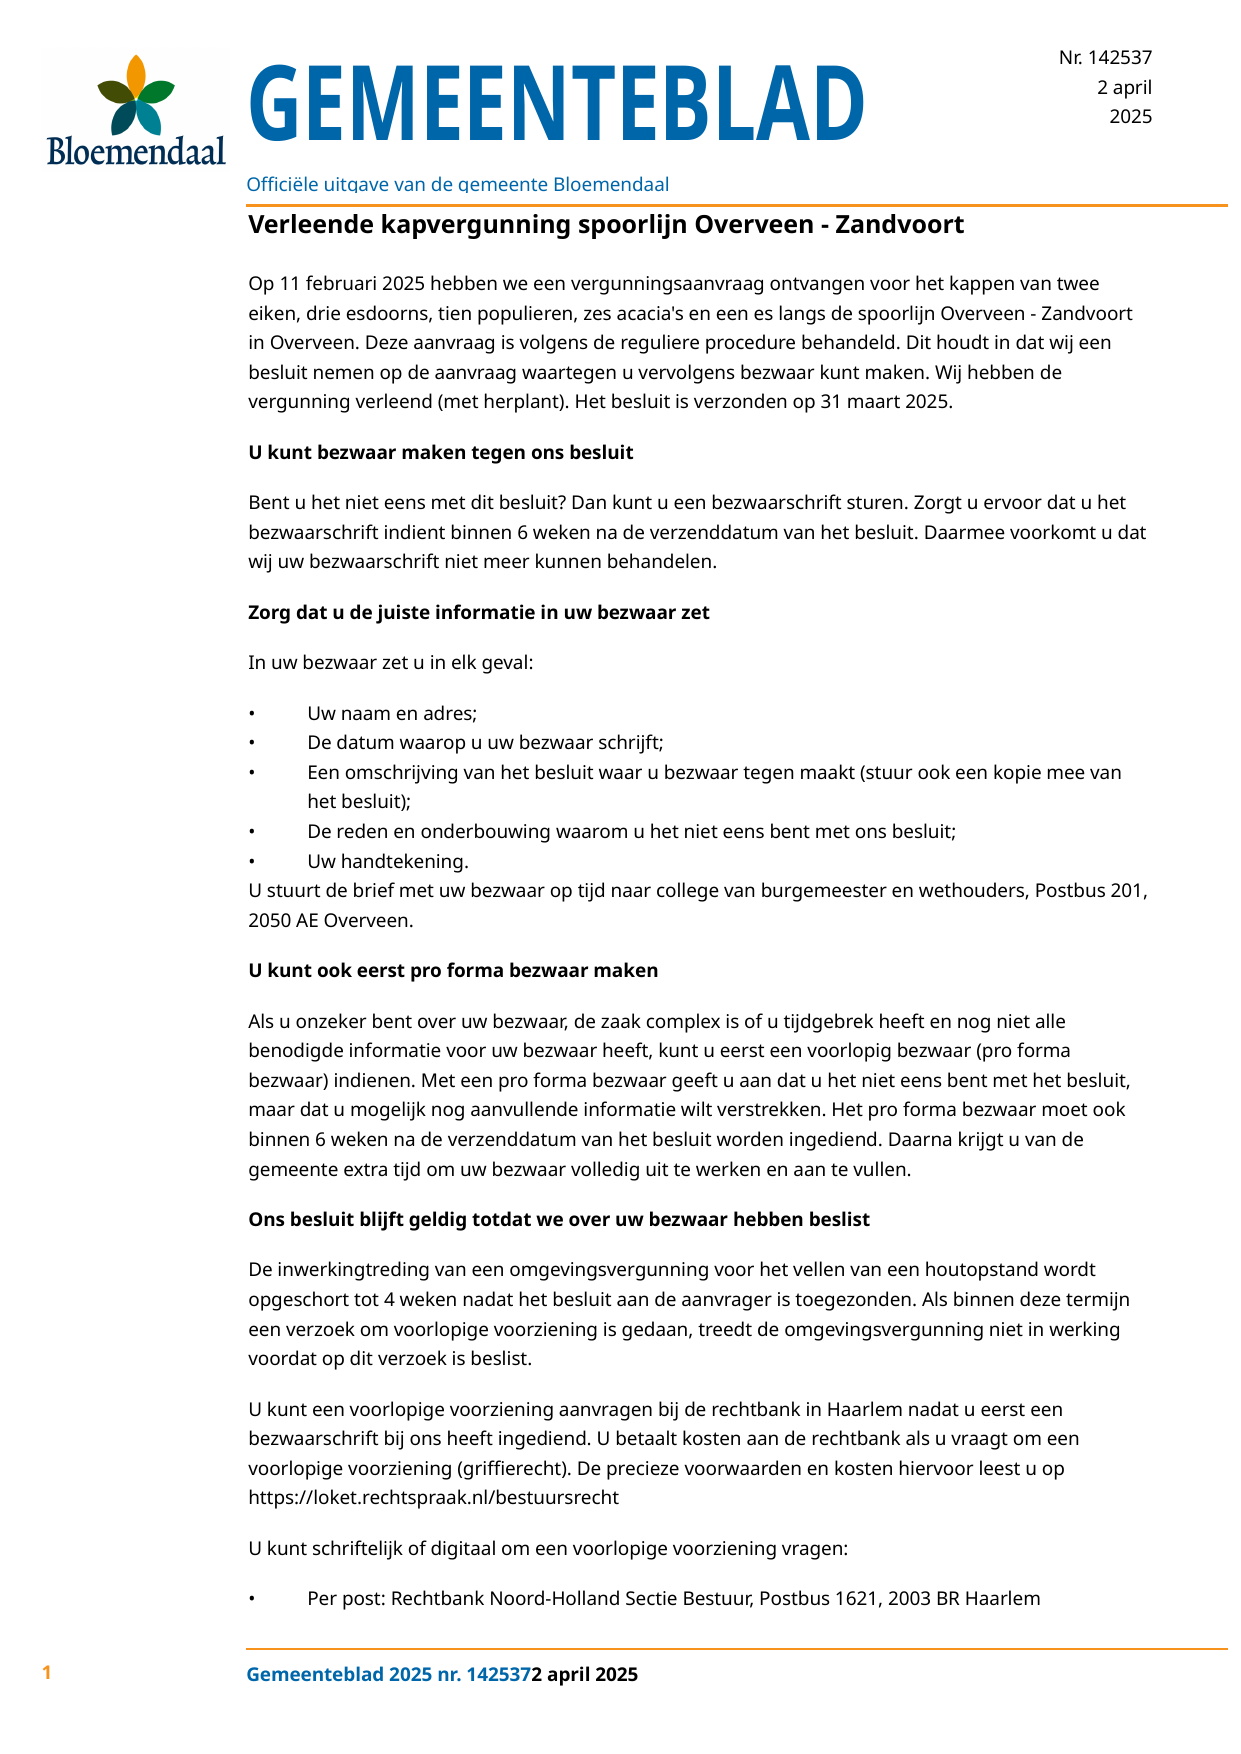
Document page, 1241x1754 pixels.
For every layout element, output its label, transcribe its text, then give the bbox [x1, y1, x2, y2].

text In uw bezwaar zet u in elk geval: [248, 649, 1152, 675]
picture [41, 47, 231, 172]
list De reden en onderbouwing waarom u het niet eens bent met ons besluit; [248, 818, 1152, 844]
text U kunt een voorlopige voorziening aanvragen bij de rechtbank in Haarlem nadat u eerst een bezwaarschrift bij ons heeft ingediend. U betaalt kosten aan de rechtbank als u vraagt om een voorlopige voorziening (griffierecht). De precieze voorwaarden en kosten hiervoor leest u op https://loket.rechtspraak.nl/bestuursrecht [248, 1396, 1152, 1510]
list De datum waarop u uw bezwaar schrijft; [248, 729, 1152, 755]
text Verleende kapvergunning spoorlijn Overveen - Zandvoort [248, 207, 1152, 241]
text Als u onzeker bent over uw bezwaar, de zaak complex is of u tijdgebrek heeft en nog niet alle benodigde informatie voor uw bezwaar heeft, kunt u eerst een voorlopig bezwaar (pro forma bezwaar) indienen. Met een pro forma bezwaar geeft u aan dat u het niet eens bent met het besluit, maar dat u mogelijk nog aanvullende informatie wilt verstrekken. Het pro forma bezwaar moet ook binnen 6 weken na de verzenddatum van het besluit worden ingediend. Daarna krijgt u van de gemeente extra tijd om uw bezwaar volledig uit te werken en aan te vullen. [248, 1008, 1152, 1181]
text U kunt bezwaar maken tegen ons besluit [248, 439, 1152, 465]
text Ons besluit blijft geldig totdat we over uw bezwaar hebben beslist [248, 1206, 1152, 1232]
text Bent u het niet eens met dit besluit? Dan kunt u een bezwaarschrift sturen. Zorgt u ervoor dat u het bezwaarschrift indient binnen 6 weken na de verzenddatum van het besluit. Daarmee voorkomt u dat wij uw bezwaarschrift niet meer kunnen behandelen. [248, 489, 1152, 574]
list Een omschrijving van het besluit waar u bezwaar tegen maakt (stuur ook een kopie mee van het besluit); [248, 759, 1152, 814]
list Uw handtekening. [248, 848, 1152, 873]
text Zorg dat u de juiste informatie in uw bezwaar zet [248, 599, 1152, 625]
list Per post: Rechtbank Noord-Holland Sectie Bestuur, Postbus 1621, 2003 BR Haarlem [248, 1585, 1152, 1611]
text U kunt ook eerst pro forma bezwaar maken [248, 957, 1152, 983]
text Op 11 februari 2025 hebben we een vergunningsaanvraag ontvangen voor het kappen van twee eiken, drie esdoorns, tien populieren, zes acacia's en een es langs de spoorlijn Overveen - Zandvoort in Overveen. Deze aanvraag is volgens de reguliere procedure behandeld. Dit houdt in dat wij een besluit nemen op de aanvraag waartegen u vervolgens bezwaar kunt maken. Wij hebben de vergunning verleend (met herplant). Het besluit is verzonden op 31 maart 2025. [248, 270, 1152, 414]
text U stuurt de brief met uw bezwaar op tijd naar college van burgemeester en wethouders, Postbus 201, 2050 AE Overveen. [248, 877, 1152, 933]
text De inwerkingtreding van een omgevingsvergunning voor het vellen van een houtopstand wordt opgeschort tot 4 weken nadat het besluit aan de aanvrager is toegezonden. Als binnen deze termijn een verzoek om voorlopige voorziening is gedaan, treedt de omgevingsvergunning niet in werking voordat op dit verzoek is beslist. [248, 1257, 1152, 1371]
text U kunt schriftelijk of digitaal om een voorlopige voorziening vragen: [248, 1535, 1152, 1561]
list Uw naam en adres; [248, 700, 1152, 726]
